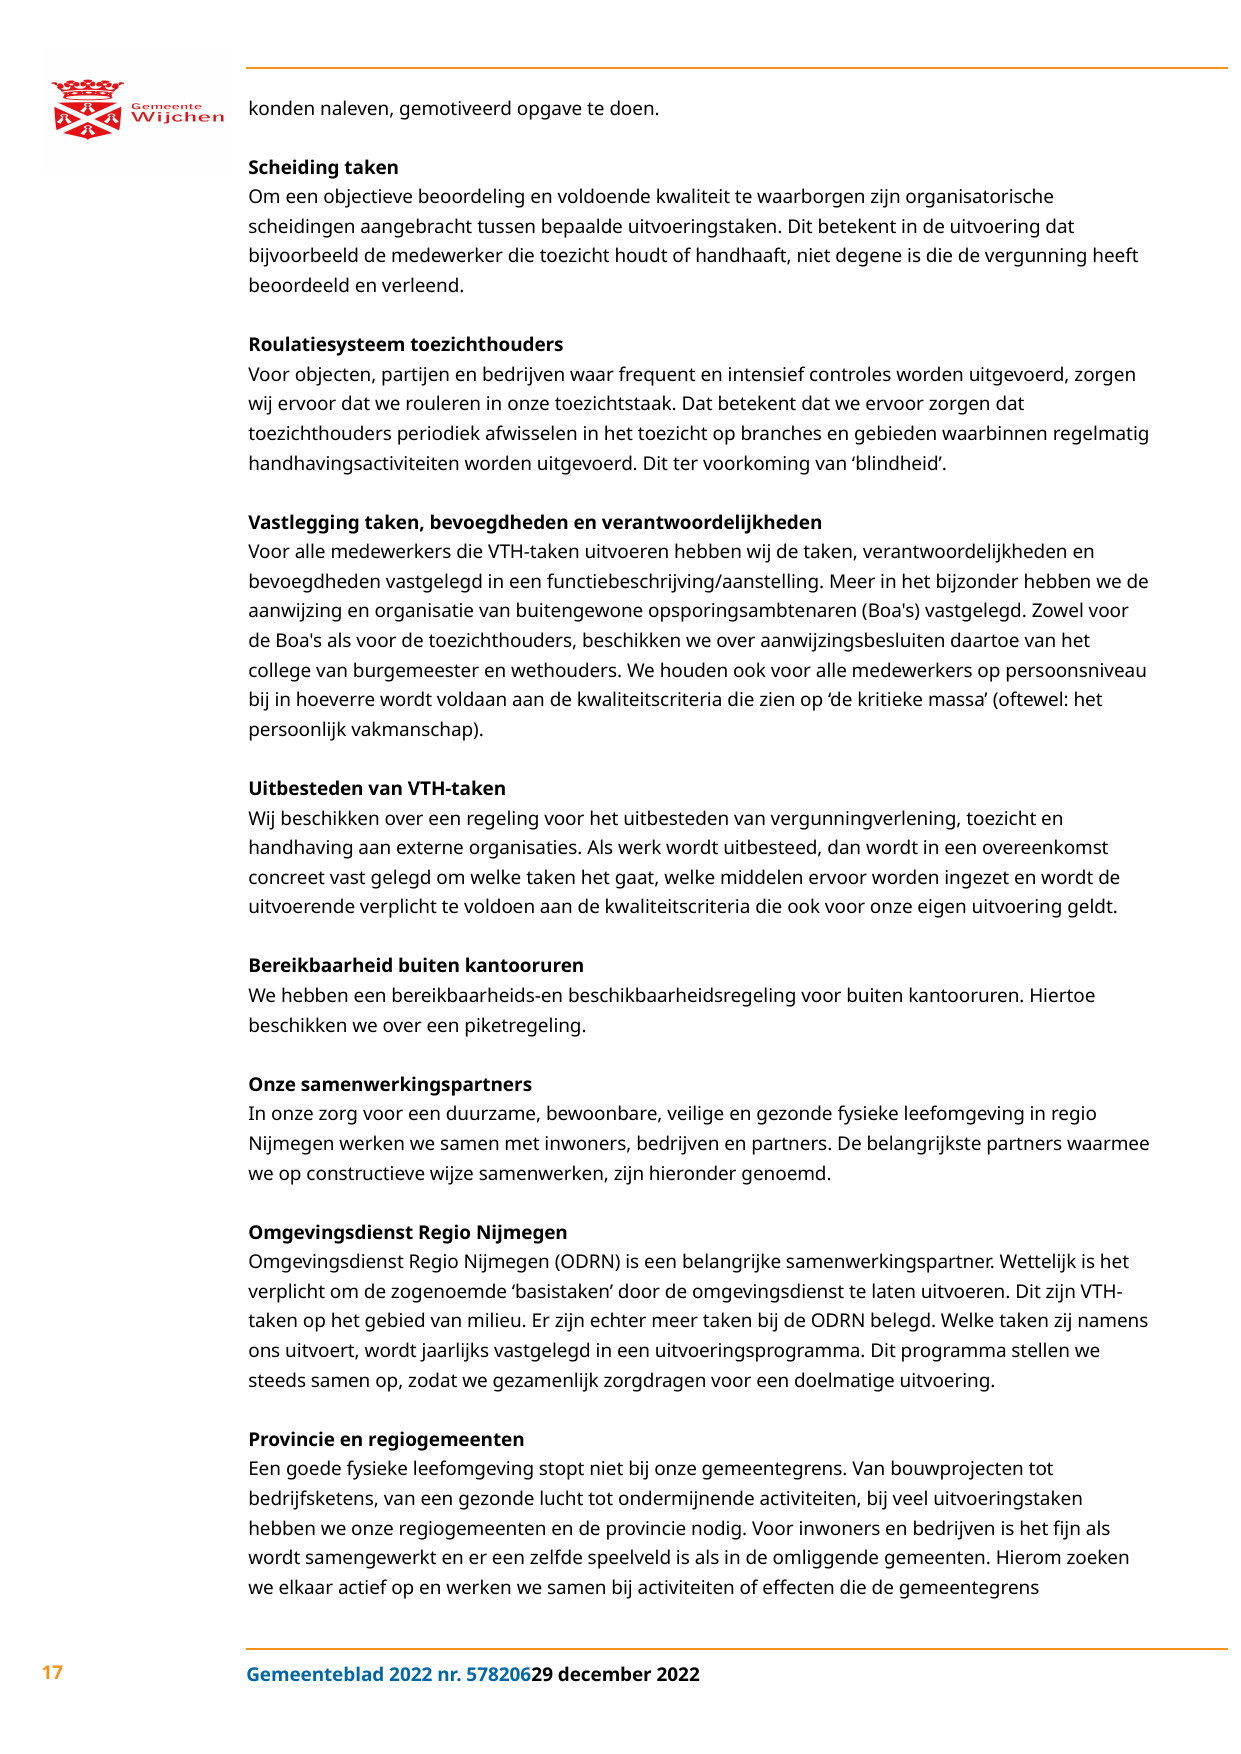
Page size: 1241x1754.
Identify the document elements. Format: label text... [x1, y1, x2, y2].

text Om een objectieve beoordeling en voldoende kwaliteit te waarborgen zijn organisatorische scheidingen aangebracht tussen bepaalde uitvoeringstaken. Dit betekent in de uitvoering dat bijvoorbeeld de medewerker die toezicht houdt of handhaaft, niet degene is die de vergunning heeft beoordeeld en verleend. [248, 183, 1152, 298]
text We hebben een bereikbaarheids-en beschikbaarheidsregeling voor buiten kantooruren. Hiertoe beschikken we over een piketregeling. [248, 982, 1152, 1038]
text In onze zorg voor een duurzame, bewoonbare, veilige en gezonde fysieke leefomgeving in regio Nijmegen werken we samen met inwoners, bedrijven en partners. De belangrijkste partners waarmee we op constructieve wijze samenwerken, zijn hieronder genoemd. [248, 1101, 1152, 1186]
text Scheiding taken [248, 154, 1152, 180]
text Bereikbaarheid buiten kantooruren [248, 953, 1152, 978]
text Omgevingsdienst Regio Nijmegen [248, 1219, 1152, 1245]
picture [41, 47, 231, 172]
text Een goede fysieke leefomgeving stopt niet bij onze gemeentegrens. Van bouwprojecten tot bedrijfsketens, van een gezonde lucht tot ondermijnende activiteiten, bij veel uitvoeringstaken hebben we onze regiogemeenten en de provincie nodig. Voor inwoners en bedrijven is het fijn als wordt samengewerkt en er een zelfde speelveld is als in de omliggende gemeenten. Hierom zoeken we elkaar actief op en werken we samen bij activiteiten of effecten die de gemeentegrens [248, 1456, 1152, 1600]
text Provincie en regiogemeenten [248, 1426, 1152, 1452]
text Roulatiesysteem toezichthouders [248, 331, 1152, 357]
text Vastlegging taken, bevoegdheden en verantwoordelijkheden [248, 509, 1152, 535]
text Wij beschikken over een regeling voor het uitbesteden van vergunningverlening, toezicht en handhaving aan externe organisaties. Als werk wordt uitbesteed, dan wordt in een overeenkomst concreet vast gelegd om welke taken het gaat, welke middelen ervoor worden ingezet en wordt de uitvoerende verplicht te voldoen aan de kwaliteitscriteria die ook voor onze eigen uitvoering geldt. [248, 805, 1152, 919]
text Voor alle medewerkers die VTH-taken uitvoeren hebben wij de taken, verantwoordelijkheden en bevoegdheden vastgelegd in een functiebeschrijving/aanstelling. Meer in het bijzonder hebben we de aanwijzing en organisatie van buitengewone opsporingsambtenaren (Boa's) vastgelegd. Zowel voor de Boa's als voor de toezichthouders, beschikken we over aanwijzingsbesluiten daartoe van het college van burgemeester en wethouders. We houden ook voor alle medewerkers op persoonsniveau bij in hoeverre wordt voldaan aan de kwaliteitscriteria die zien op ‘de kritieke massa’ (oftewel: het persoonlijk vakmanschap). [248, 538, 1152, 742]
text Onze samenwerkingspartners [248, 1071, 1152, 1097]
text Omgevingsdienst Regio Nijmegen (ODRN) is een belangrijke samenwerkingspartner. Wettelijk is het verplicht om de zogenoemde ‘basistaken’ door de omgevingsdienst te laten uitvoeren. Dit zijn VTH-taken op het gebied van milieu. Er zijn echter meer taken bij de ODRN belegd. Welke taken zij namens ons uitvoert, wordt jaarlijks vastgelegd in een uitvoeringsprogramma. Dit programma stellen we steeds samen op, zodat we gezamenlijk zorgdragen voor een doelmatige uitvoering. [248, 1248, 1152, 1393]
text konden naleven, gemotiveerd opgave te doen. [248, 95, 1152, 121]
text Voor objecten, partijen en bedrijven waar frequent en intensief controles worden uitgevoerd, zorgen wij ervoor dat we rouleren in onze toezichtstaak. Dat betekent dat we ervoor zorgen dat toezichthouders periodiek afwisselen in het toezicht op branches en gebieden waarbinnen regelmatig handhavingsactiviteiten worden uitgevoerd. Dit ter voorkoming van ‘blindheid’. [248, 361, 1152, 476]
text Uitbesteden van VTH-taken [248, 775, 1152, 801]
